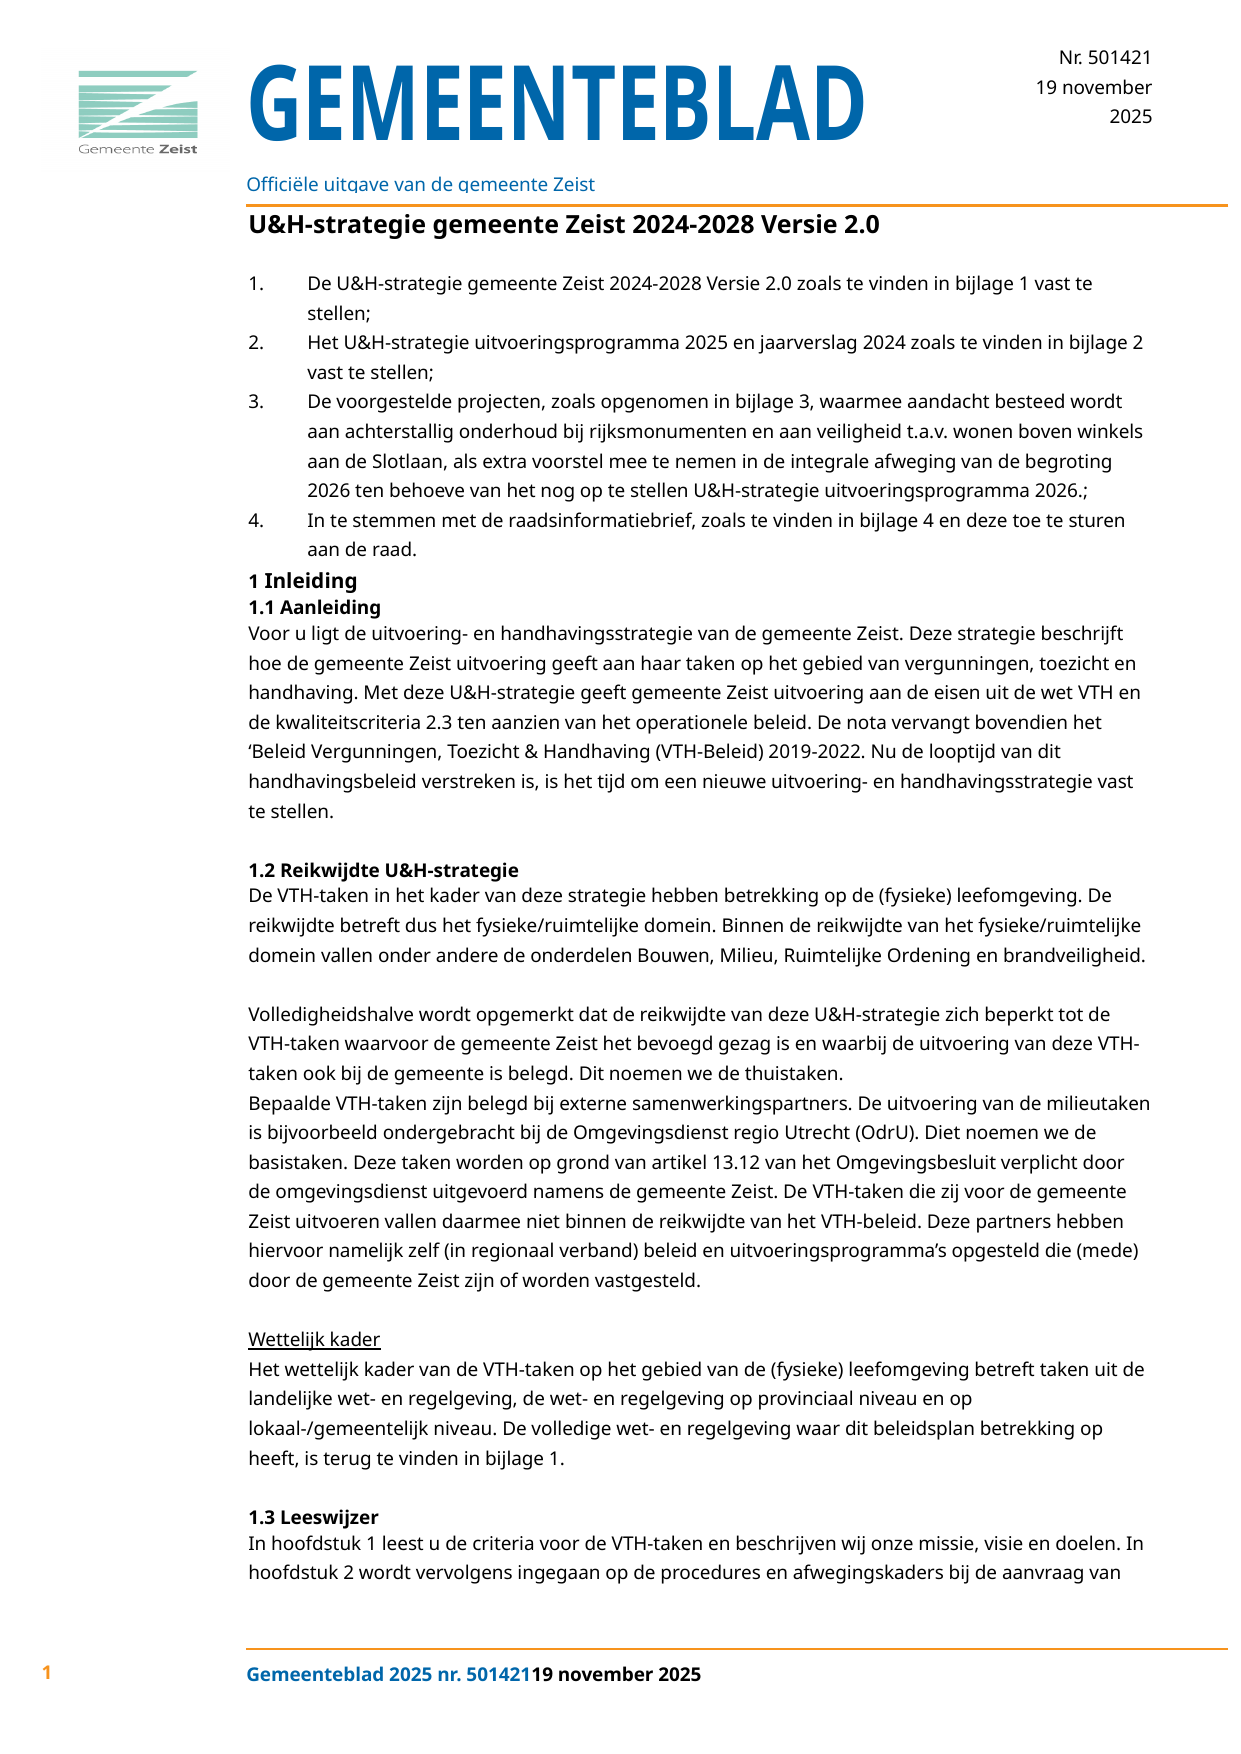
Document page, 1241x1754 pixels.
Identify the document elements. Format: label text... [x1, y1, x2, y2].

text Bepaalde VTH-taken zijn belegd bij externe samenwerkingspartners. De uitvoering van de milieutaken is bijvoorbeeld ondergebracht bij de Omgevingsdienst regio Utrecht (OdrU). Diet noemen we de basistaken. Deze taken worden op grond van artikel 13.12 van het Omgevingsbesluit verplicht door de omgevingsdienst uitgevoerd namens de gemeente Zeist. De VTH-taken die zij voor de gemeente Zeist uitvoeren vallen daarmee niet binnen de reikwijdte van het VTH-beleid. Deze partners hebben hiervoor namelijk zelf (in regionaal verband) beleid en uitvoeringsprogramma’s opgesteld die (mede) door de gemeente Zeist zijn of worden vastgesteld. [248, 1090, 1152, 1293]
text De VTH-taken in het kader van deze strategie hebben betrekking op de (fysieke) leefomgeving. De reikwijdte betreft dus het fysieke/ruimtelijke domein. Binnen de reikwijdte van het fysieke/ruimtelijke domein vallen onder andere de onderdelen Bouwen, Milieu, Ruimtelijke Ordening en brandveiligheid. [248, 883, 1152, 968]
list De voorgestelde projecten, zoals opgenomen in bijlage 3, waarmee aandacht besteed wordt aan achterstallig onderhoud bij rijksmonumenten en aan veiligheid t.a.v. wonen boven winkels aan de Slotlaan, als extra voorstel mee te nemen in de integrale afweging van de begroting 2026 ten behoeve van het nog op te stellen U&H-strategie uitvoeringsprogramma 2026.; [248, 389, 1152, 503]
text 1.1 Aanleiding [248, 594, 1152, 620]
text 1.2 Reikwijdte U&H-strategie [248, 857, 1152, 883]
text Voor u ligt de uitvoering- en handhavingsstrategie van de gemeente Zeist. Deze strategie beschrijft hoe de gemeente Zeist uitvoering geeft aan haar taken op het gebied van vergunningen, toezicht en handhaving. Met deze U&H-strategie geeft gemeente Zeist uitvoering aan de eisen uit de wet VTH en de kwaliteitscriteria 2.3 ten aanzien van het operationele beleid. De nota vervangt bovendien het ‘Beleid Vergunningen, Toezicht & Handhaving (VTH-Beleid) 2019-2022. Nu de looptijd van dit handhavingsbeleid verstreken is, is het tijd om een nieuwe uitvoering- en handhavingsstrategie vast te stellen. [248, 620, 1152, 823]
text Volledigheidshalve wordt opgemerkt dat de reikwijdte van deze U&H-strategie zich beperkt tot de VTH-taken waarvoor de gemeente Zeist het bevoegd gezag is en waarbij de uitvoering van deze VTH-taken ook bij de gemeente is belegd. Dit noemen we de thuistaken. [248, 1001, 1152, 1086]
list In te stemmen met de raadsinformatiebrief, zoals te vinden in bijlage 4 en deze toe te sturen aan de raad. [248, 507, 1152, 562]
list Het U&H-strategie uitvoeringsprogramma 2025 en jaarverslag 2024 zoals te vinden in bijlage 2 vast te stellen; [248, 329, 1152, 385]
text In hoofdstuk 1 leest u de criteria voor de VTH-taken en beschrijven wij onze missie, visie en doelen. In hoofdstuk 2 wordt vervolgens ingegaan op de procedures en afwegingskaders bij de aanvraag van [248, 1530, 1152, 1585]
text 1 Inleiding [248, 566, 1152, 594]
text 1.3 Leeswijzer [248, 1504, 1152, 1530]
list De U&H-strategie gemeente Zeist 2024-2028 Versie 2.0 zoals te vinden in bijlage 1 vast te stellen; [248, 270, 1152, 326]
picture [41, 47, 231, 172]
text Wettelijk kader [248, 1326, 1152, 1352]
text Het wettelijk kader van de VTH-taken op het gebied van de (fysieke) leefomgeving betreft taken uit de landelijke wet- en regelgeving, de wet- en regelgeving op provinciaal niveau en op lokaal-/gemeentelijk niveau. De volledige wet- en regelgeving waar dit beleidsplan betrekking op heeft, is terug te vinden in bijlage 1. [248, 1356, 1152, 1471]
text U&H-strategie gemeente Zeist 2024-2028 Versie 2.0 [248, 207, 1152, 241]
